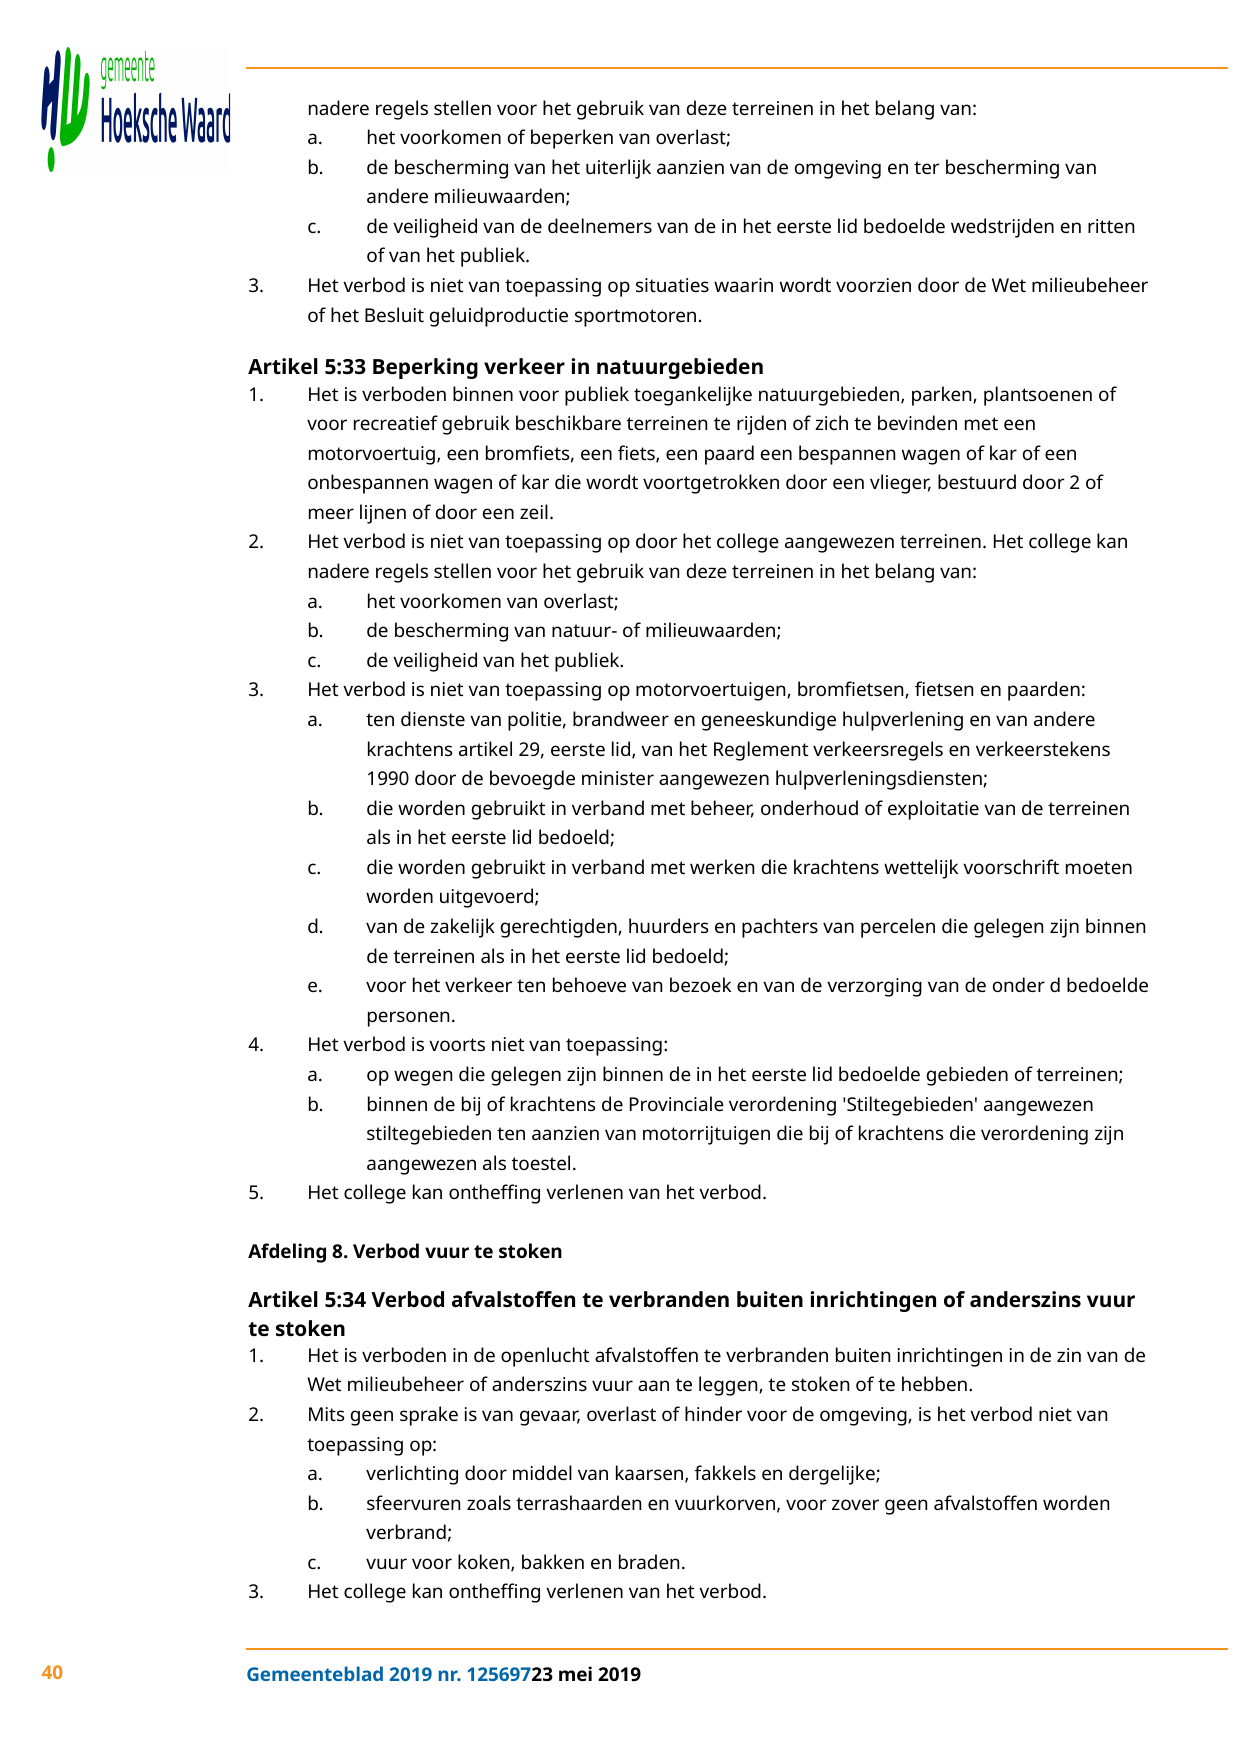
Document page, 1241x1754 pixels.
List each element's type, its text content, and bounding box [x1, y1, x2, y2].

list nadere regels stellen voor het gebruik van deze terreinen in het belang van: [248, 95, 1152, 121]
list binnen de bij of krachtens de Provinciale verordening 'Stiltegebieden' aangewezen stiltegebieden ten aanzien van motorrijtuigen die bij of krachtens die verordening zijn aangewezen als toestel. [307, 1091, 1152, 1176]
list die worden gebruikt in verband met werken die krachtens wettelijk voorschrift moeten worden uitgevoerd; [307, 854, 1152, 909]
text Afdeling 8. Verbod vuur te stoken [248, 1239, 1152, 1264]
list het voorkomen of beperken van overlast; [307, 124, 1152, 150]
list Het college kan ontheffing verlenen van het verbod. [248, 1179, 1152, 1205]
list Het is verboden binnen voor publiek toegankelijke natuurgebieden, parken, plantsoenen of voor recreatief gebruik beschikbare terreinen te rijden of zich te bevinden met een motorvoertuig, een bromfiets, een fiets, een paard een bespannen wagen of kar of een onbespannen wagen of kar die wordt voortgetrokken door een vlieger, bestuurd door 2 of meer lijnen of door een zeil. [248, 381, 1152, 525]
list Het verbod is niet van toepassing op motorvoertuigen, bromfietsen, fietsen en paarden: [248, 677, 1152, 702]
list die worden gebruikt in verband met beheer, onderhoud of exploitatie van de terreinen als in het eerste lid bedoeld; [307, 795, 1152, 850]
text Artikel 5:34 Verbod afvalstoffen te verbranden buiten inrichtingen of anderszins vuur te stoken [248, 1285, 1152, 1342]
list Het is verboden in de openlucht afvalstoffen te verbranden buiten inrichtingen in de zin van de Wet milieubeheer of anderszins vuur aan te leggen, te stoken of te hebben. [248, 1342, 1152, 1397]
list sfeervuren zoals terrashaarden en vuurkorven, voor zover geen afvalstoffen worden verbrand; [307, 1490, 1152, 1545]
list de bescherming van natuur- of milieuwaarden; [307, 617, 1152, 643]
list ten dienste van politie, brandweer en geneeskundige hulpverlening en van andere krachtens artikel 29, eerste lid, van het Reglement verkeersregels en verkeerstekens 1990 door de bevoegde minister aangewezen hulpverleningsdiensten; [307, 706, 1152, 791]
list van de zakelijk gerechtigden, huurders en pachters van percelen die gelegen zijn binnen de terreinen als in het eerste lid bedoeld; [307, 913, 1152, 968]
list verlichting door middel van kaarsen, fakkels en dergelijke; [307, 1460, 1152, 1486]
text Artikel 5:33 Beperking verkeer in natuurgebieden [248, 352, 1152, 381]
list Mits geen sprake is van gevaar, overlast of hinder voor de omgeving, is het verbod niet van toepassing op: [248, 1401, 1152, 1457]
list op wegen die gelegen zijn binnen de in het eerste lid bedoelde gebieden of terreinen; [307, 1061, 1152, 1087]
picture [41, 47, 231, 172]
list Het verbod is voorts niet van toepassing: [248, 1032, 1152, 1057]
list vuur voor koken, bakken en braden. [307, 1549, 1152, 1575]
list voor het verkeer ten behoeve van bezoek en van de verzorging van de onder d bedoelde personen. [307, 972, 1152, 1028]
list Het college kan ontheffing verlenen van het verbod. [248, 1579, 1152, 1604]
list de bescherming van het uiterlijk aanzien van de omgeving en ter bescherming van andere milieuwaarden; [307, 154, 1152, 209]
list Het verbod is niet van toepassing op situaties waarin wordt voorzien door de Wet milieubeheer of het Besluit geluidproductie sportmotoren. [248, 272, 1152, 328]
list de veiligheid van de deelnemers van de in het eerste lid bedoelde wedstrijden en ritten of van het publiek. [307, 213, 1152, 268]
list het voorkomen van overlast; [307, 588, 1152, 613]
list Het verbod is niet van toepassing op door het college aangewezen terreinen. Het college kan nadere regels stellen voor het gebruik van deze terreinen in het belang van: [248, 529, 1152, 584]
list de veiligheid van het publiek. [307, 647, 1152, 673]
